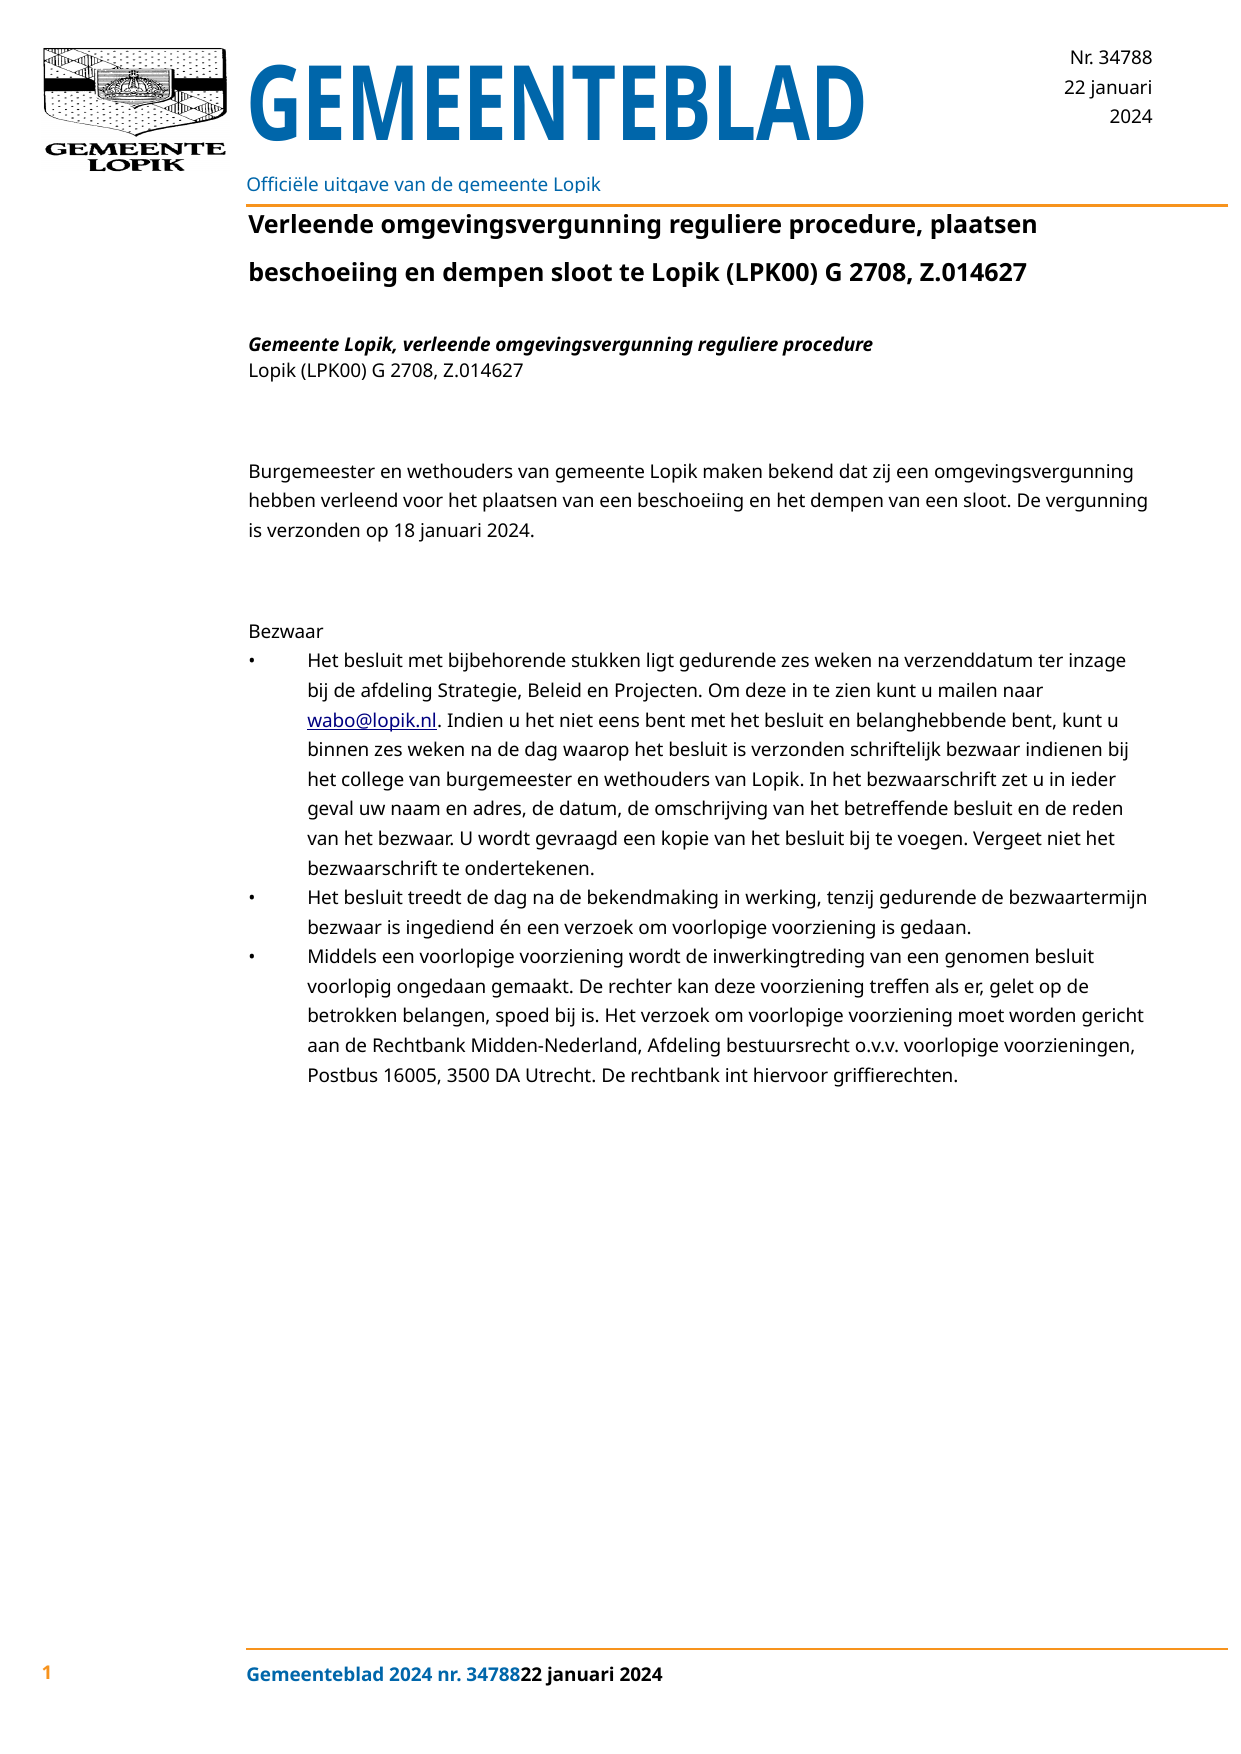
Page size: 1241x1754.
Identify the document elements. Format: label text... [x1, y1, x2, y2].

text Lopik (LPK00) G 2708, Z.014627 [248, 357, 1152, 383]
text Burgemeester en wethouders van gemeente Lopik maken bekend dat zij een omgevingsvergunning hebben verleend voor het plaatsen van een beschoeiing en het dempen van een sloot. De vergunning is verzonden op 18 januari 2024. [248, 458, 1152, 543]
list Het besluit met bijbehorende stukken ligt gedurende zes weken na verzenddatum ter inzage bij de afdeling Strategie, Beleid en Projecten. Om deze in te zien kunt u mailen naar wabo@lopik.nl. Indien u het niet eens bent met het besluit en belanghebbende bent, kunt u binnen zes weken na de dag waarop het besluit is verzonden schriftelijk bezwaar indienen bij het college van burgemeester en wethouders van Lopik. In het bezwaarschrift zet u in ieder geval uw naam en adres, de datum, de omschrijving van het betreffende besluit en de reden van het bezwaar. U wordt gevraagd een kopie van het besluit bij te voegen. Vergeet niet het bezwaarschrift te ondertekenen. [248, 648, 1152, 880]
text Bezwaar [248, 618, 1152, 644]
picture [41, 47, 231, 172]
text Verleende omgevingsvergunning reguliere procedure, plaatsen beschoeiing en dempen sloot te Lopik (LPK00) G 2708, Z.014627 [248, 207, 1152, 288]
list Middels een voorlopige voorziening wordt de inwerkingtreding van een genomen besluit voorlopig ongedaan gemaakt. De rechter kan deze voorziening treffen als er, gelet op de betrokken belangen, spoed bij is. Het verzoek om voorlopige voorziening moet worden gericht aan de Rechtbank Midden-Nederland, Afdeling bestuursrecht o.v.v. voorlopige voorzieningen, Postbus 16005, 3500 DA Utrecht. De rechtbank int hiervoor griffierechten. [248, 943, 1152, 1087]
list Het besluit treedt de dag na de bekendmaking in werking, tenzij gedurende de bezwaartermijn bezwaar is ingediend én een verzoek om voorlopige voorziening is gedaan. [248, 884, 1152, 939]
text Gemeente Lopik, verleende omgevingsvergunning reguliere procedure [248, 331, 1152, 357]
